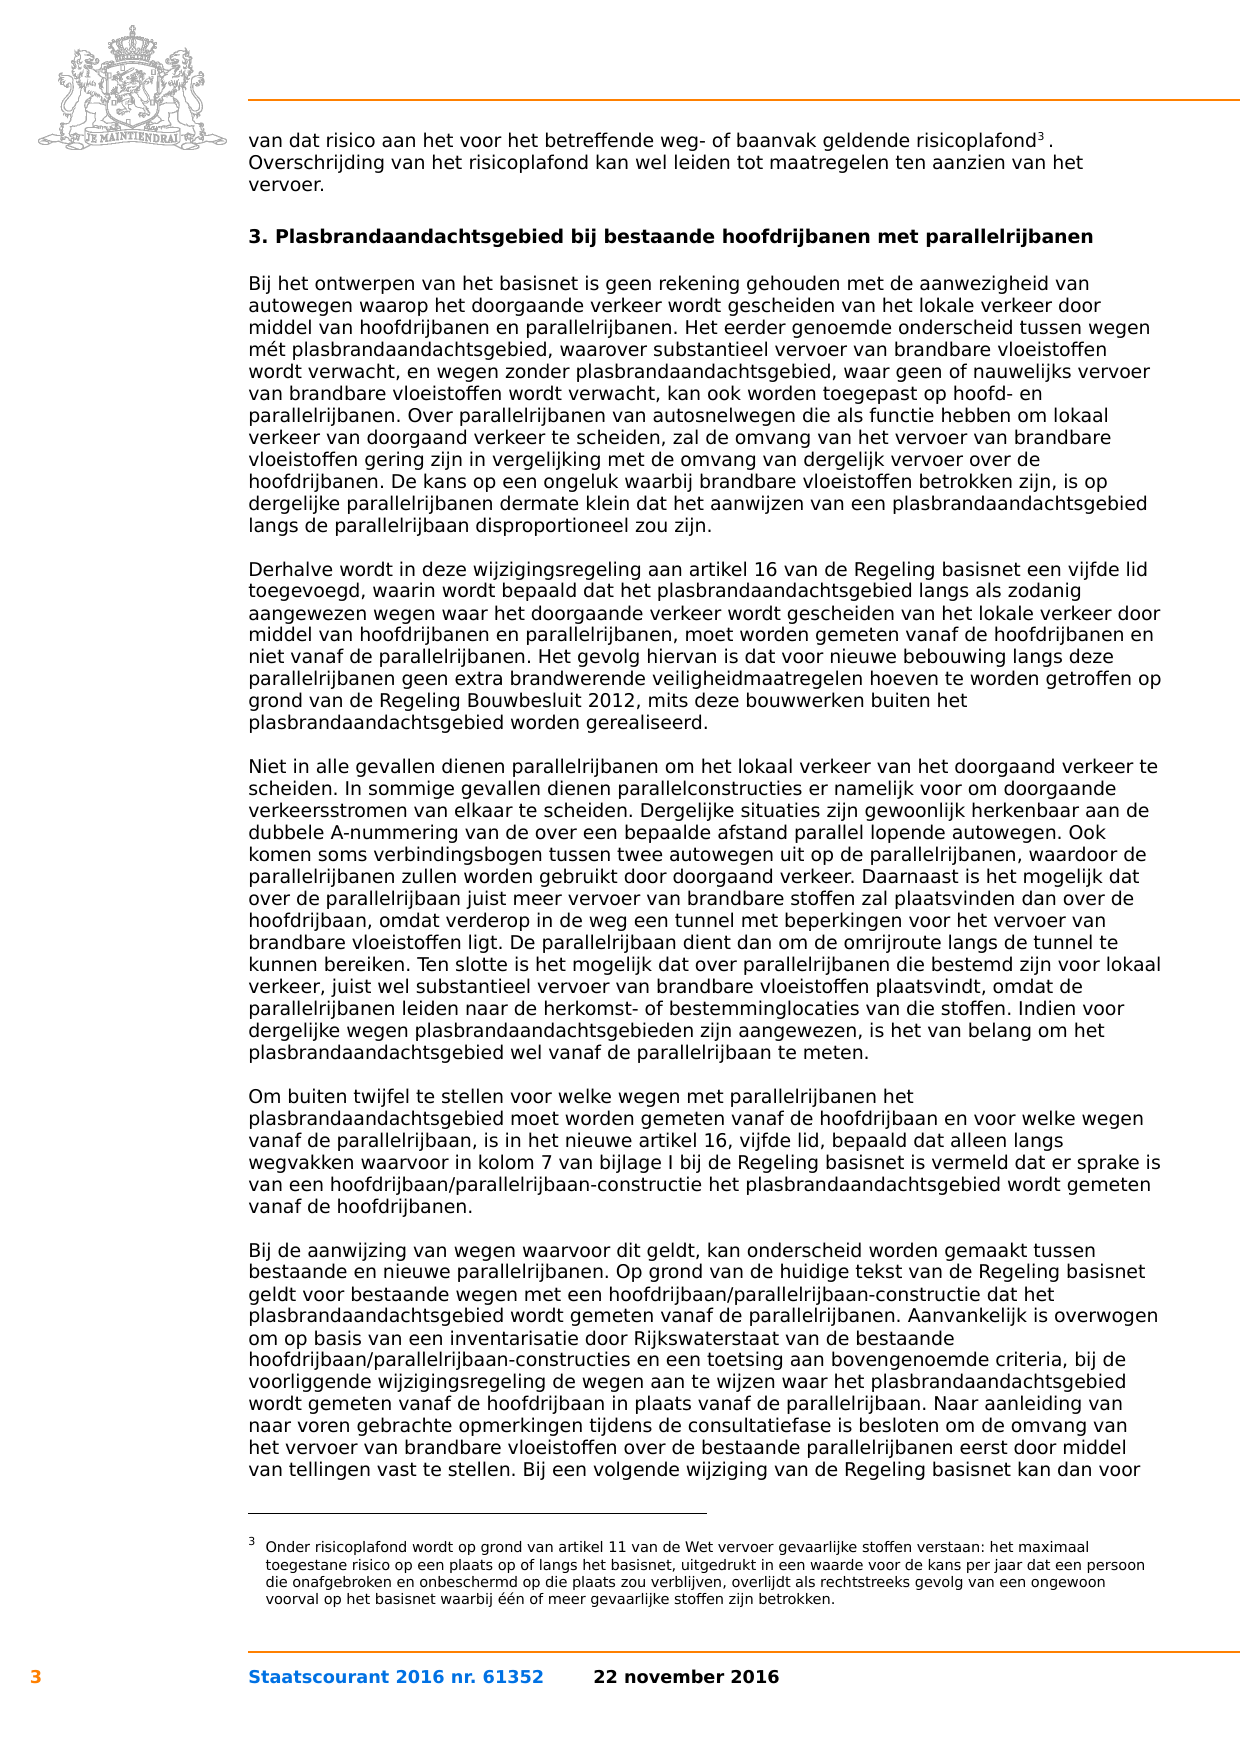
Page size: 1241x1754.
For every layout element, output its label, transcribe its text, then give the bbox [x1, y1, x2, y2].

text Bij het ontwerpen van het basisnet is geen rekening gehouden met de aanwezigheid van autowegen waarop het doorgaande verkeer wordt gescheiden van het lokale verkeer door middel van hoofdrijbanen en parallelrijbanen. Het eerder genoemde onderscheid tussen wegen mét plasbrandaandachtsgebied, waarover substantieel vervoer van brandbare vloeistoffen wordt verwacht, en wegen zonder plasbrandaandachtsgebied, waar geen of nauwelijks vervoer van brandbare vloeistoffen wordt verwacht, kan ook worden toegepast op hoofd- en parallelrijbanen. Over parallelrijbanen van autosnelwegen die als functie hebben om lokaal verkeer van doorgaand verkeer te scheiden, zal de omvang van het vervoer van brandbare vloeistoffen gering zijn in vergelijking met de omvang van dergelijk vervoer over de hoofdrijbanen. De kans op een ongeluk waarbij brandbare vloeistoffen betrokken zijn, is op dergelijke parallelrijbanen dermate klein dat het aanwijzen van een plasbrandaandachtsgebied langs de parallelrijbaan disproportioneel zou zijn. [248, 273, 1163, 537]
picture [38, 25, 227, 150]
text Om buiten twijfel te stellen voor welke wegen met parallelrijbanen het plasbrandaandachtsgebied moet worden gemeten vanaf de hoofdrijbaan en voor welke wegen vanaf de parallelrijbaan, is in het nieuwe artikel 16, vijfde lid, bepaald dat alleen langs wegvakken waarvoor in kolom 7 van bijlage I bij de Regeling basisnet is vermeld dat er sprake is van een hoofdrijbaan/parallelrijbaan-constructie het plasbrandaandachtsgebied wordt gemeten vanaf de hoofdrijbanen. [248, 1086, 1163, 1218]
text van dat risico aan het voor het betreffende weg- of baanvak geldende risicoplafond. Overschrijding van het risicoplafond kan wel leiden tot maatregelen ten aanzien van het vervoer. [248, 130, 1163, 196]
text Derhalve wordt in deze wijzigingsregeling aan artikel 16 van de Regeling basisnet een vijfde lid toegevoegd, waarin wordt bepaald dat het plasbrandaandachtsgebied langs als zodanig aangewezen wegen waar het doorgaande verkeer wordt gescheiden van het lokale verkeer door middel van hoofdrijbanen en parallelrijbanen, moet worden gemeten vanaf de hoofdrijbanen en niet vanaf de parallelrijbanen. Het gevolg hiervan is dat voor nieuwe bebouwing langs deze parallelrijbanen geen extra brandwerende veiligheidmaatregelen hoeven te worden getroffen op grond van de Regeling Bouwbesluit 2012, mits deze bouwwerken buiten het plasbrandaandachtsgebied worden gerealiseerd. [248, 558, 1163, 734]
text Onder risicoplafond wordt op grond van artikel 11 van de Wet vervoer gevaarlijke stoffen verstaan: het maximaal toegestane risico op een plaats op of langs het basisnet, uitgedrukt in een waarde voor de kans per jaar dat een persoon die onafgebroken en onbeschermd op die plaats zou verblijven, overlijdt als rechtstreeks gevolg van een ongewoon voorval op het basisnet waarbij één of meer gevaarlijke stoffen zijn betrokken. [248, 1535, 1163, 1608]
text Niet in alle gevallen dienen parallelrijbanen om het lokaal verkeer van het doorgaand verkeer te scheiden. In sommige gevallen dienen parallelconstructies er namelijk voor om doorgaande verkeersstromen van elkaar te scheiden. Dergelijke situaties zijn gewoonlijk herkenbaar aan de dubbele A-nummering van de over een bepaalde afstand parallel lopende autowegen. Ook komen soms verbindingsbogen tussen twee autowegen uit op de parallelrijbanen, waardoor de parallelrijbanen zullen worden gebruikt door doorgaand verkeer. Daarnaast is het mogelijk dat over de parallelrijbaan juist meer vervoer van brandbare stoffen zal plaatsvinden dan over de hoofdrijbaan, omdat verderop in de weg een tunnel met beperkingen voor het vervoer van brandbare vloeistoffen ligt. De parallelrijbaan dient dan om de omrijroute langs de tunnel te kunnen bereiken. Ten slotte is het mogelijk dat over parallelrijbanen die bestemd zijn voor lokaal verkeer, juist wel substantieel vervoer van brandbare vloeistoffen plaatsvindt, omdat de parallelrijbanen leiden naar de herkomst- of bestemminglocaties van die stoffen. Indien voor dergelijke wegen plasbrandaandachtsgebieden zijn aangewezen, is het van belang om het plasbrandaandachtsgebied wel vanaf de parallelrijbaan te meten. [248, 756, 1163, 1064]
text Bij de aanwijzing van wegen waarvoor dit geldt, kan onderscheid worden gemaakt tussen bestaande en nieuwe parallelrijbanen. Op grond van de huidige tekst van de Regeling basisnet geldt voor bestaande wegen met een hoofdrijbaan/parallelrijbaan-constructie dat het plasbrandaandachtsgebied wordt gemeten vanaf de parallelrijbanen. Aanvankelijk is overwogen om op basis van een inventarisatie door Rijkswaterstaat van de bestaande hoofdrijbaan/parallelrijbaan-constructies en een toetsing aan bovengenoemde criteria, bij de voorliggende wijzigingsregeling de wegen aan te wijzen waar het plasbrandaandachtsgebied wordt gemeten vanaf de hoofdrijbaan in plaats vanaf de parallelrijbaan. Naar aanleiding van naar voren gebrachte opmerkingen tijdens de consultatiefase is besloten om de omvang van het vervoer van brandbare vloeistoffen over de bestaande parallelrijbanen eerst door middel van tellingen vast te stellen. Bij een volgende wijziging van de Regeling basisnet kan dan voor [248, 1239, 1163, 1481]
subtitle 3. Plasbrandaandachtsgebied bij bestaande hoofdrijbanen met parallelrijbanen [248, 226, 1163, 248]
